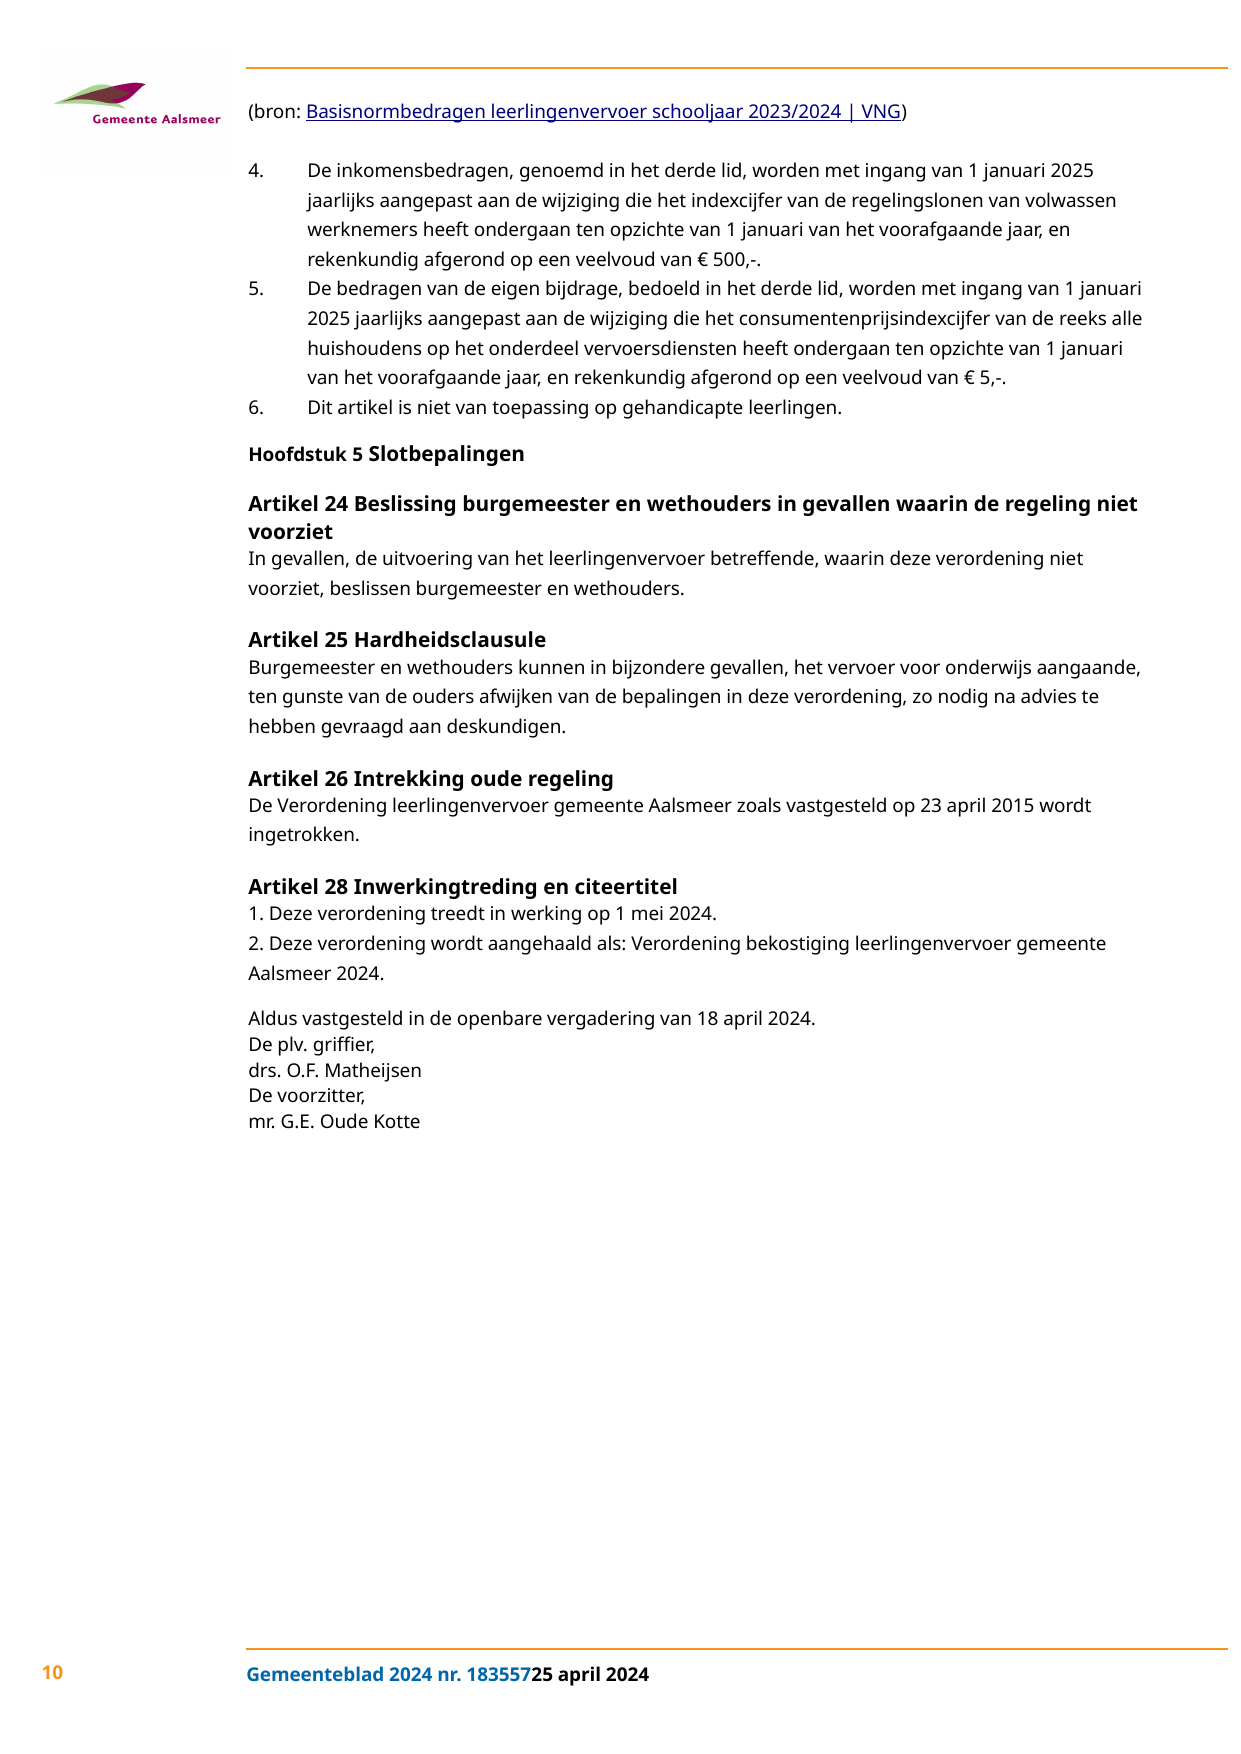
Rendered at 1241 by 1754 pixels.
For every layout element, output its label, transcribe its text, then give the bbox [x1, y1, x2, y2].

list De inkomensbedragen, genoemd in het derde lid, worden met ingang van 1 januari 2025 jaarlijks aangepast aan de wijziging die het indexcijfer van de regelingslonen van volwassen werknemers heeft ondergaan ten opzichte van 1 januari van het voorafgaande jaar, en rekenkundig afgerond op een veelvoud van € 500,-. [248, 157, 1152, 272]
text drs. O.F. Matheijsen [248, 1057, 1152, 1082]
text Artikel 26 Intrekking oude regeling [248, 764, 1152, 792]
text 2. Deze verordening wordt aangehaald als: Verordening bekostiging leerlingenvervoer gemeente Aalsmeer 2024. [248, 930, 1152, 985]
text Artikel 28 Inwerkingtreding en citeertitel [248, 872, 1152, 901]
text In gevallen, de uitvoering van het leerlingenvervoer betreffende, waarin deze verordening niet voorziet, beslissen burgemeester en wethouders. [248, 546, 1152, 601]
text Artikel 25 Hardheidsclausule [248, 626, 1152, 654]
list De bedragen van de eigen bijdrage, bedoeld in het derde lid, worden met ingang van 1 januari 2025 jaarlijks aangepast aan de wijziging die het consumentenprijsindexcijfer van de reeks alle huishoudens op het onderdeel vervoersdiensten heeft ondergaan ten opzichte van 1 januari van het voorafgaande jaar, en rekenkundig afgerond op een veelvoud van € 5,-. [248, 276, 1152, 390]
list Dit artikel is niet van toepassing op gehandicapte leerlingen. [248, 394, 1152, 419]
text De plv. griffier, [248, 1031, 1152, 1057]
text (bron: Basisnormbedragen leerlingenvervoer schooljaar 2023/2024 | VNG) [248, 98, 1152, 124]
picture [41, 47, 231, 172]
text Aldus vastgesteld in de openbare vergadering van 18 april 2024. [248, 1005, 1152, 1031]
text De voorzitter, [248, 1082, 1152, 1108]
text 1. Deze verordening treedt in werking op 1 mei 2024. [248, 901, 1152, 926]
text Hoofdstuk 5 Slotbepalingen [248, 439, 1152, 468]
text Artikel 24 Beslissing burgemeester en wethouders in gevallen waarin de regeling niet voorziet [248, 489, 1152, 546]
text De Verordening leerlingenvervoer gemeente Aalsmeer zoals vastgesteld op 23 april 2015 wordt ingetrokken. [248, 792, 1152, 847]
text Burgemeester en wethouders kunnen in bijzondere gevallen, het vervoer voor onderwijs aangaande, ten gunste van de ouders afwijken van de bepalingen in deze verordening, zo nodig na advies te hebben gevraagd aan deskundigen. [248, 654, 1152, 739]
text mr. G.E. Oude Kotte [248, 1108, 1152, 1134]
